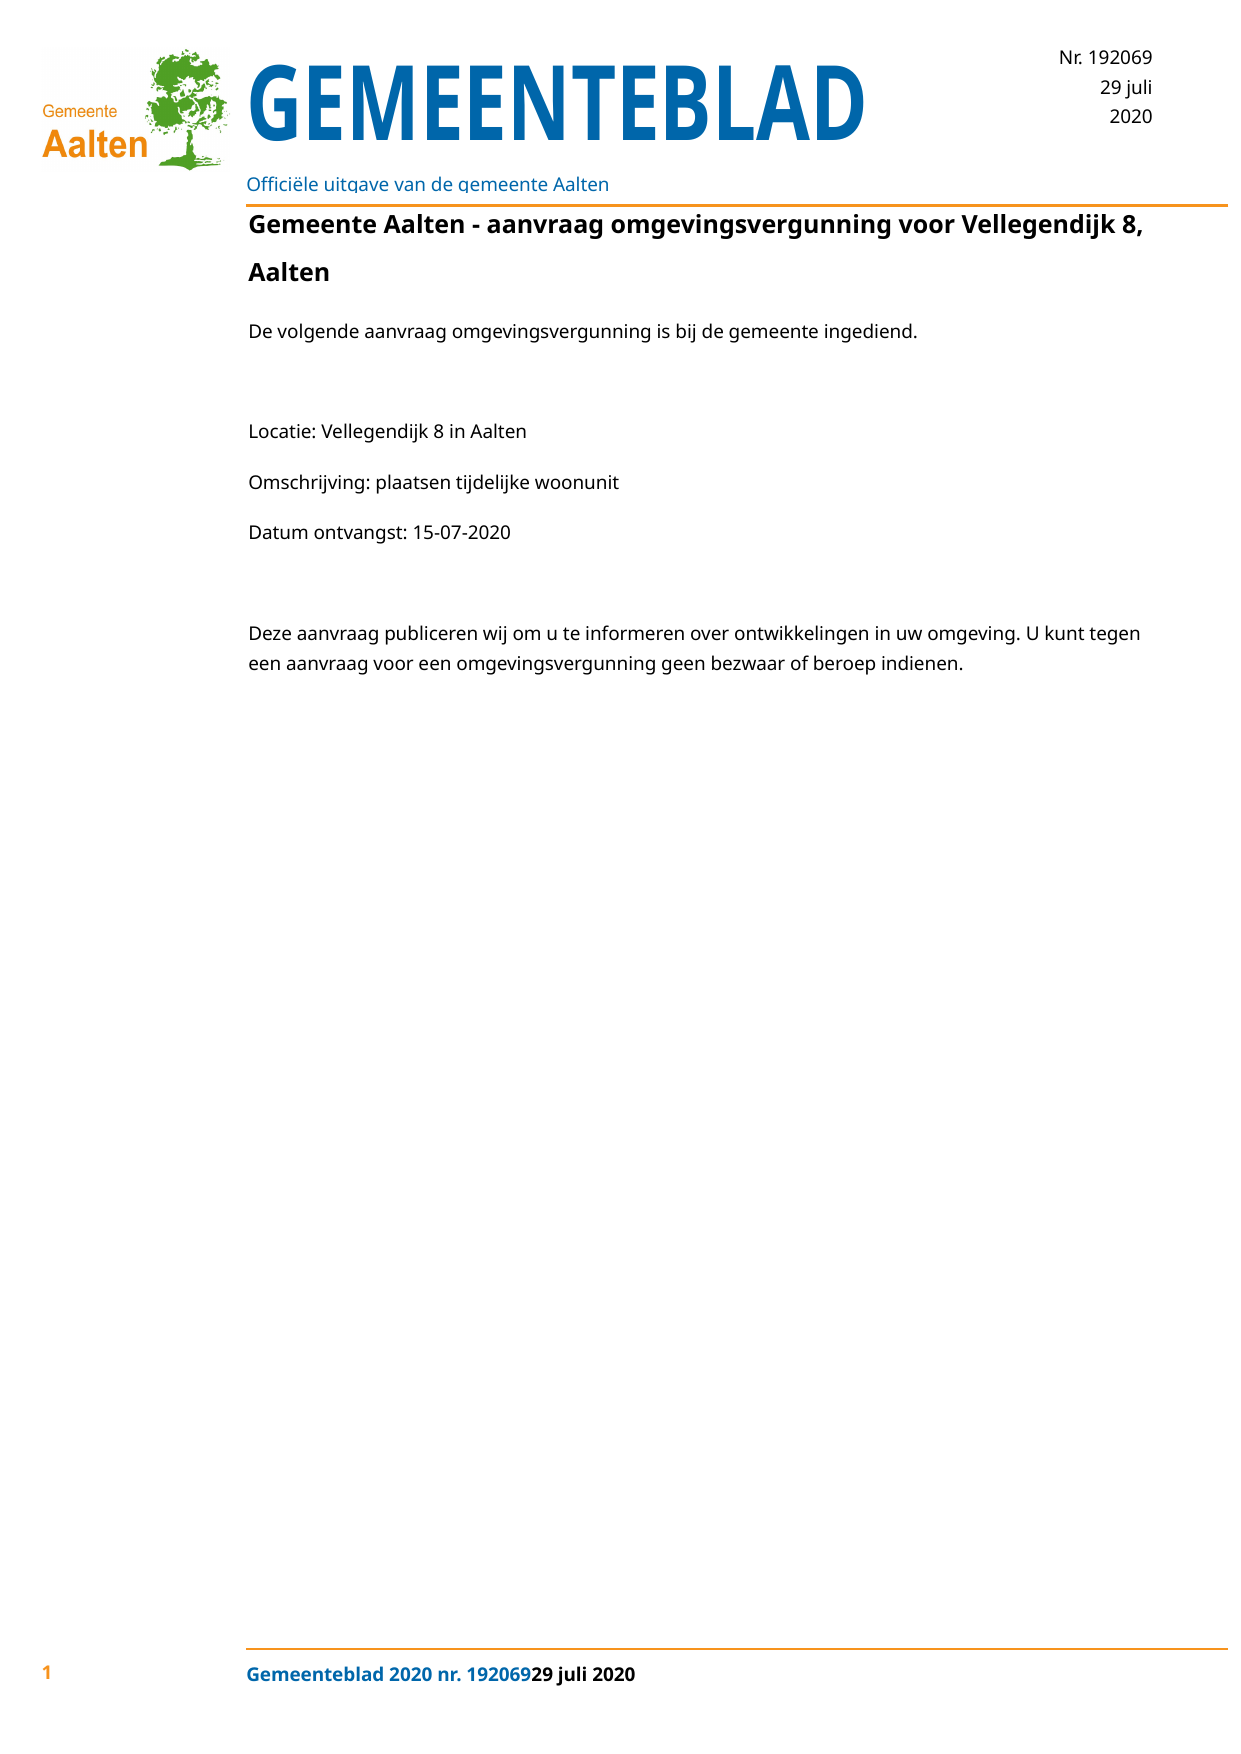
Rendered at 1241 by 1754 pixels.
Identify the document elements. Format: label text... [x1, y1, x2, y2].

text Gemeente Aalten - aanvraag omgevingsvergunning voor Vellegendijk 8, Aalten [248, 207, 1152, 288]
text De volgende aanvraag omgevingsvergunning is bij de gemeente ingediend. [248, 318, 1152, 344]
text Deze aanvraag publiceren wij om u te informeren over ontwikkelingen in uw omgeving. U kunt tegen een aanvraag voor een omgevingsvergunning geen bezwaar of beroep indienen. [248, 620, 1152, 676]
picture [41, 47, 231, 172]
text Datum ontvangst: 15-07-2020 [248, 519, 1152, 545]
text Locatie: Vellegendijk 8 in Aalten [248, 419, 1152, 444]
text Omschrijving: plaatsen tijdelijke woonunit [248, 469, 1152, 495]
